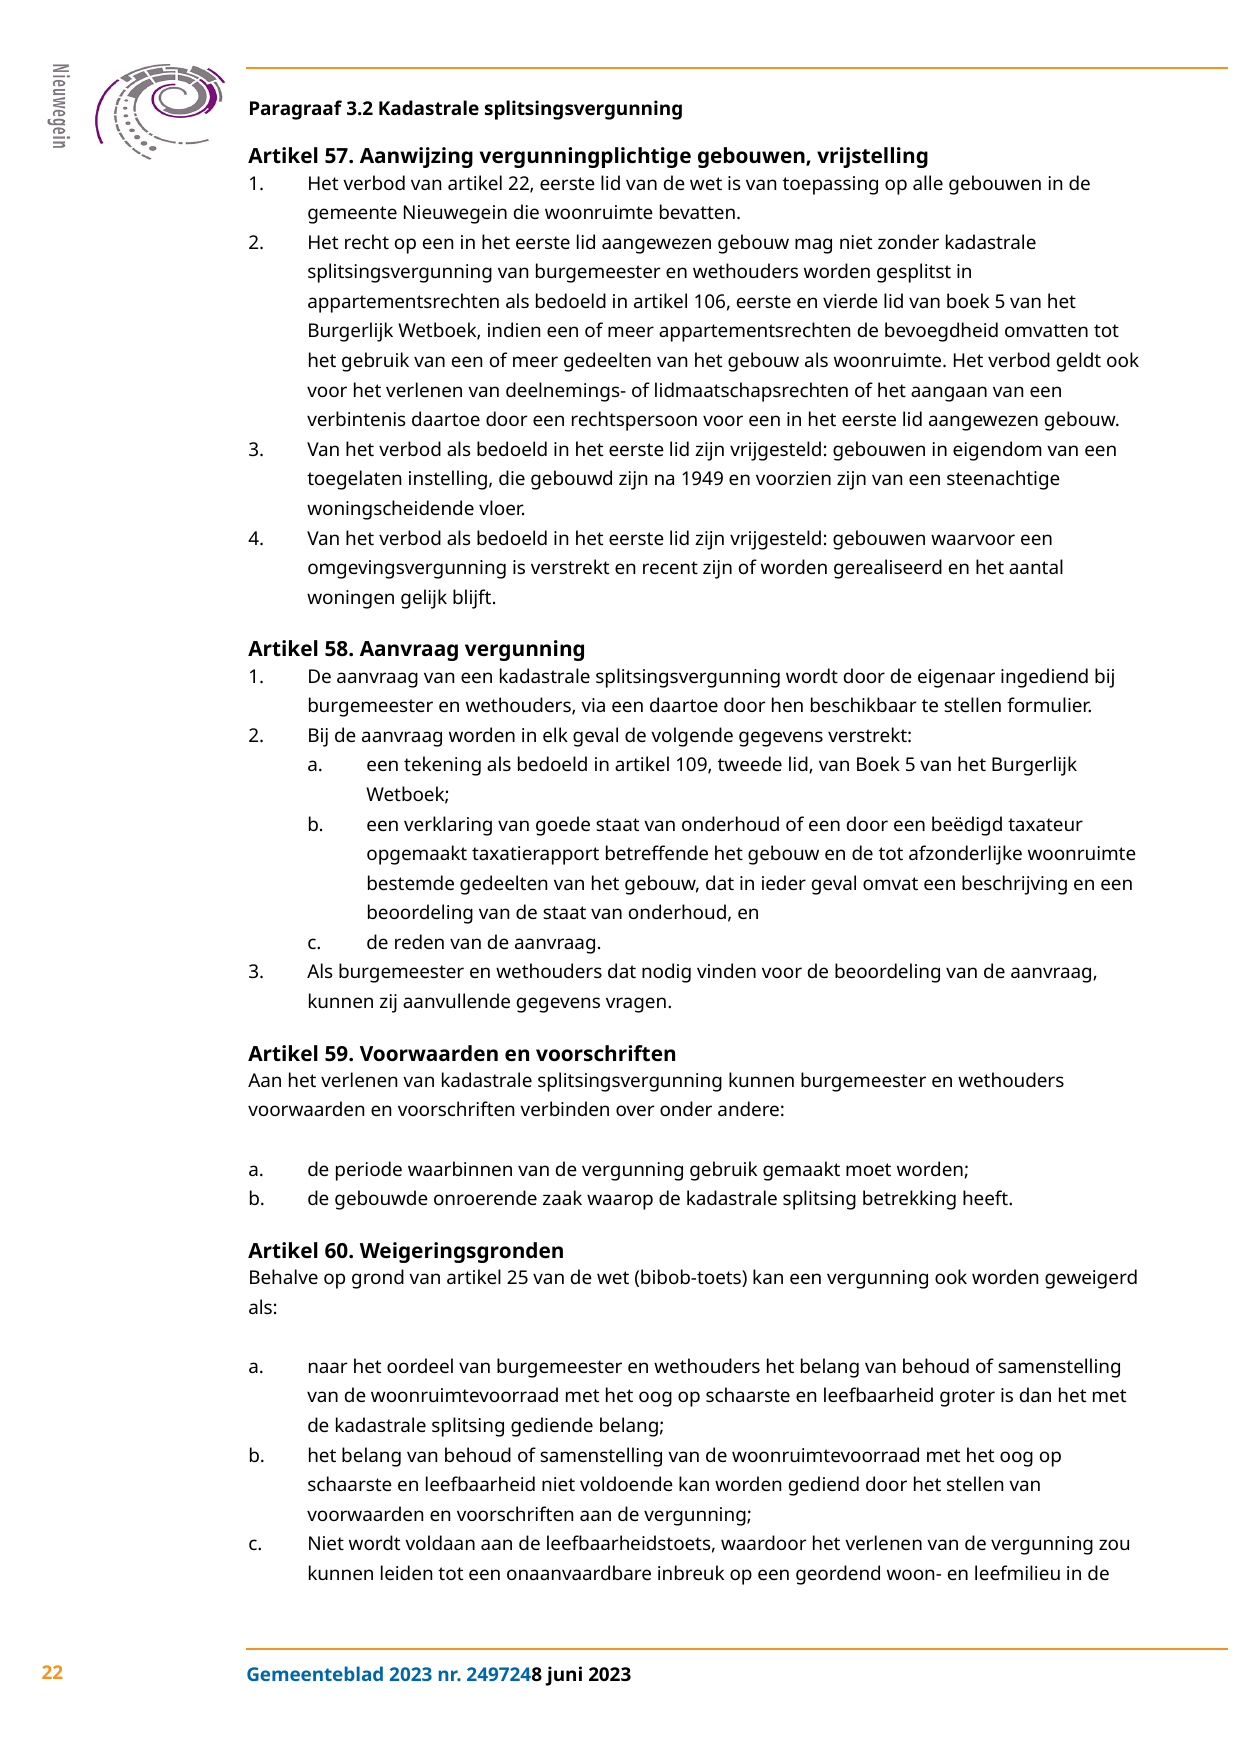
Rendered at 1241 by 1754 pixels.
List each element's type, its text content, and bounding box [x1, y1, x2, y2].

text Artikel 57. Aanwijzing vergunningplichtige gebouwen, vrijstelling [248, 141, 1152, 170]
list naar het oordeel van burgemeester en wethouders het belang van behoud of samenstelling van de woonruimtevoorraad met het oog op schaarste en leefbaarheid groter is dan het met de kadastrale splitsing gediende belang; [248, 1353, 1152, 1438]
list Als burgemeester en wethouders dat nodig vinden voor de beoordeling van de aanvraag, kunnen zij aanvullende gegevens vragen. [248, 959, 1152, 1014]
text Behalve op grond van artikel 25 van de wet (bibob-toets) kan een vergunning ook worden geweigerd als: [248, 1264, 1152, 1319]
picture [41, 47, 231, 172]
text Artikel 59. Voorwaarden en voorschriften [248, 1039, 1152, 1067]
text Paragraaf 3.2 Kadastrale splitsingsvergunning [248, 95, 1152, 121]
list Van het verbod als bedoeld in het eerste lid zijn vrijgesteld: gebouwen waarvoor een omgevingsvergunning is verstrekt en recent zijn of worden gerealiseerd en het aantal woningen gelijk blijft. [248, 525, 1152, 610]
list De aanvraag van een kadastrale splitsingsvergunning wordt door de eigenaar ingediend bij burgemeester en wethouders, via een daartoe door hen beschikbaar te stellen formulier. [248, 663, 1152, 718]
list het belang van behoud of samenstelling van de woonruimtevoorraad met het oog op schaarste en leefbaarheid niet voldoende kan worden gediend door het stellen van voorwaarden en voorschriften aan de vergunning; [248, 1442, 1152, 1527]
list Niet wordt voldaan aan de leefbaarheidstoets, waardoor het verlenen van de vergunning zou kunnen leiden tot een onaanvaardbare inbreuk op een geordend woon- en leefmilieu in de [248, 1531, 1152, 1586]
list Van het verbod als bedoeld in het eerste lid zijn vrijgesteld: gebouwen in eigendom van een toegelaten instelling, die gebouwd zijn na 1949 en voorzien zijn van een steenachtige woningscheidende vloer. [248, 436, 1152, 521]
list Het recht op een in het eerste lid aangewezen gebouw mag niet zonder kadastrale splitsingsvergunning van burgemeester en wethouders worden gesplitst in appartementsrechten als bedoeld in artikel 106, eerste en vierde lid van boek 5 van het Burgerlijk Wetboek, indien een of meer appartementsrechten de bevoegdheid omvatten tot het gebruik van een of meer gedeelten van het gebouw als woonruimte. Het verbod geldt ook voor het verlenen van deelnemings- of lidmaatschapsrechten of het aangaan van een verbintenis daartoe door een rechtspersoon voor een in het eerste lid aangewezen gebouw. [248, 229, 1152, 432]
list een tekening als bedoeld in artikel 109, tweede lid, van Boek 5 van het Burgerlijk Wetboek; [307, 752, 1152, 807]
list de gebouwde onroerende zaak waarop de kadastrale splitsing betrekking heeft. [248, 1185, 1152, 1211]
list de periode waarbinnen van de vergunning gebruik gemaakt moet worden; [248, 1156, 1152, 1182]
list Bij de aanvraag worden in elk geval de volgende gegevens verstrekt: [248, 722, 1152, 748]
text Artikel 58. Aanvraag vergunning [248, 634, 1152, 663]
list de reden van de aanvraag. [307, 929, 1152, 955]
list Het verbod van artikel 22, eerste lid van de wet is van toepassing op alle gebouwen in de gemeente Nieuwegein die woonruimte bevatten. [248, 170, 1152, 225]
text Artikel 60. Weigeringsgronden [248, 1236, 1152, 1264]
text Aan het verlenen van kadastrale splitsingsvergunning kunnen burgemeester en wethouders voorwaarden en voorschriften verbinden over onder andere: [248, 1067, 1152, 1122]
list een verklaring van goede staat van onderhoud of een door een beëdigd taxateur opgemaakt taxatierapport betreffende het gebouw en de tot afzonderlijke woonruimte bestemde gedeelten van het gebouw, dat in ieder geval omvat een beschrijving en een beoordeling van de staat van onderhoud, en [307, 811, 1152, 925]
